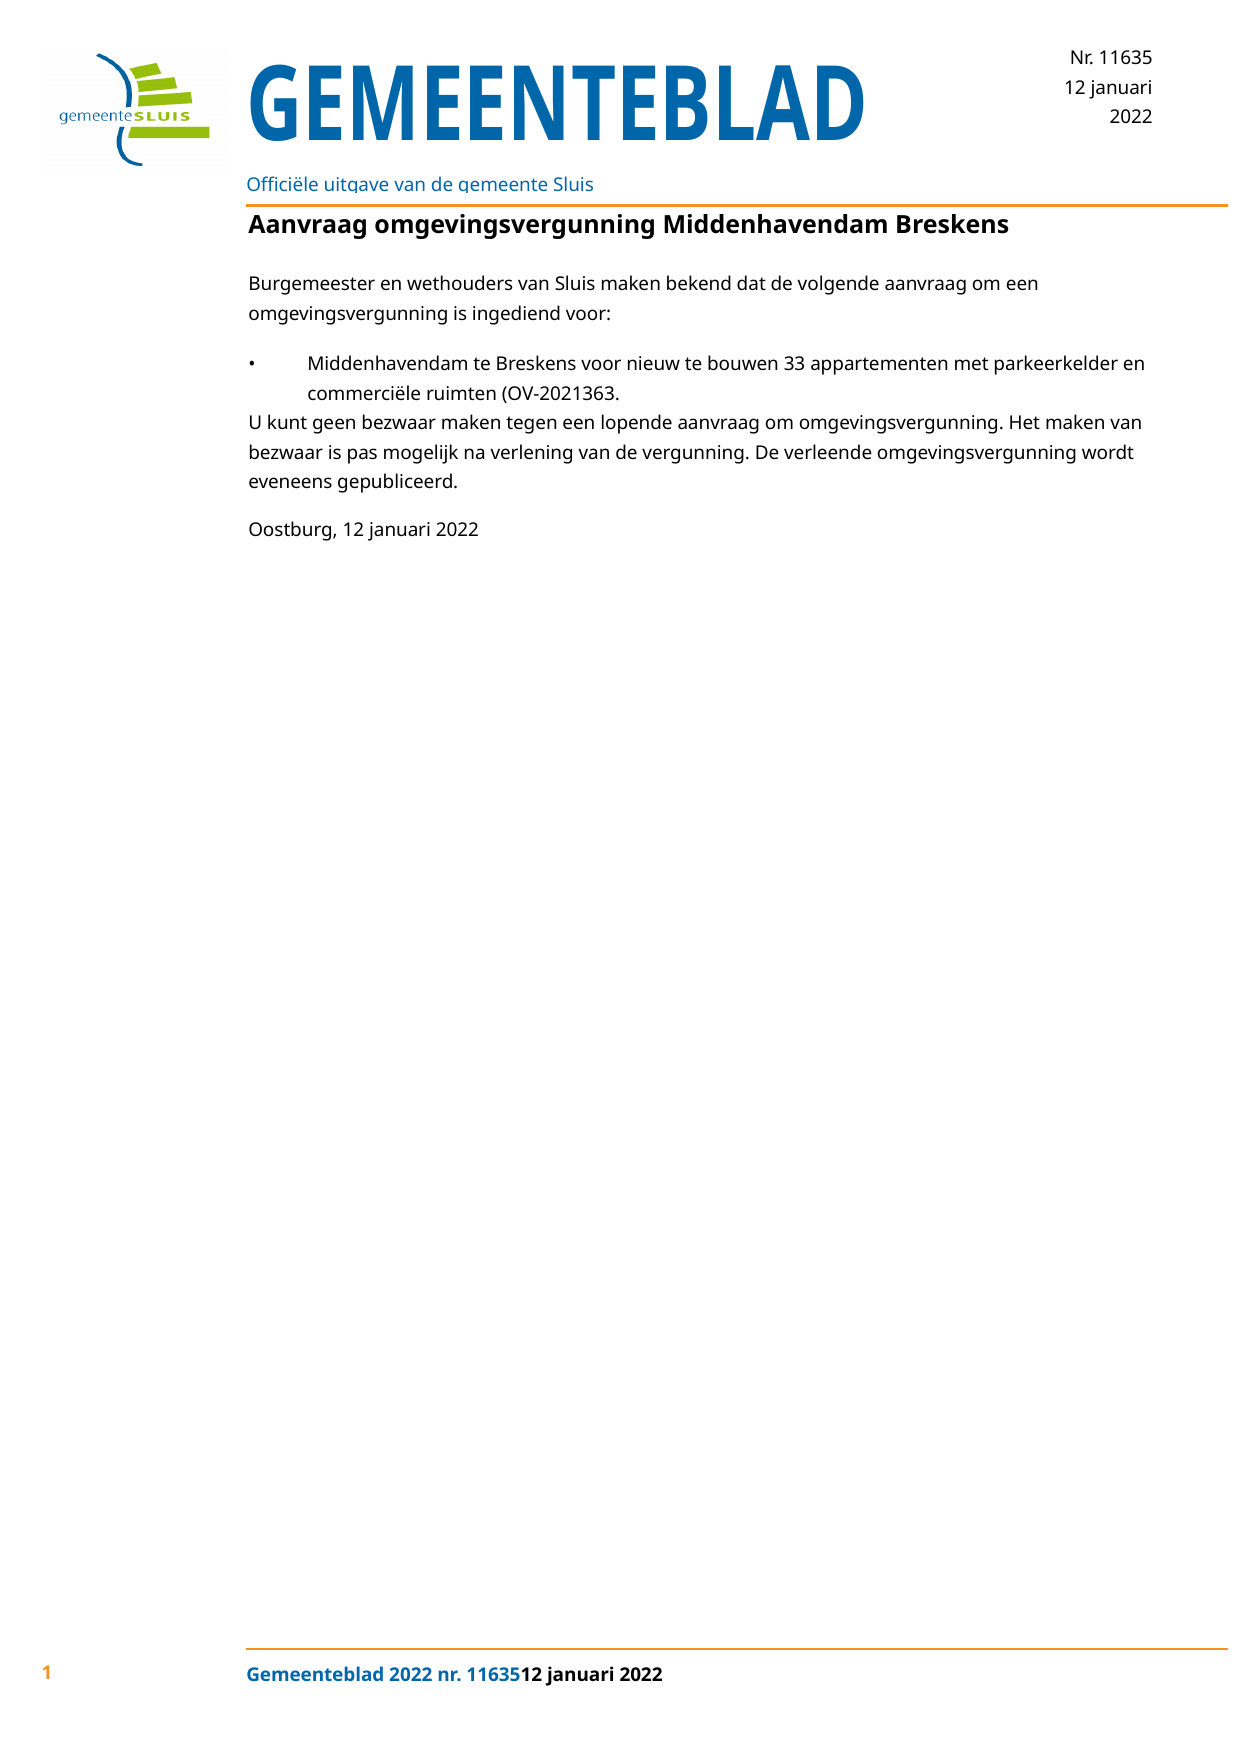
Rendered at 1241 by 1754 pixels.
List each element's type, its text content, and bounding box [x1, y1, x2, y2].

text Burgemeester en wethouders van Sluis maken bekend dat de volgende aanvraag om een omgevingsvergunning is ingediend voor: [248, 270, 1152, 326]
list Middenhavendam te Breskens voor nieuw te bouwen 33 appartementen met parkeerkelder en commerciële ruimten (OV-2021363. [248, 350, 1152, 406]
picture [41, 47, 231, 172]
text Oostburg, 12 januari 2022 [248, 516, 1152, 542]
text Aanvraag omgevingsvergunning Middenhavendam Breskens [248, 207, 1152, 241]
text U kunt geen bezwaar maken tegen een lopende aanvraag om omgevingsvergunning. Het maken van bezwaar is pas mogelijk na verlening van de vergunning. De verleende omgevingsvergunning wordt eveneens gepubliceerd. [248, 409, 1152, 494]
